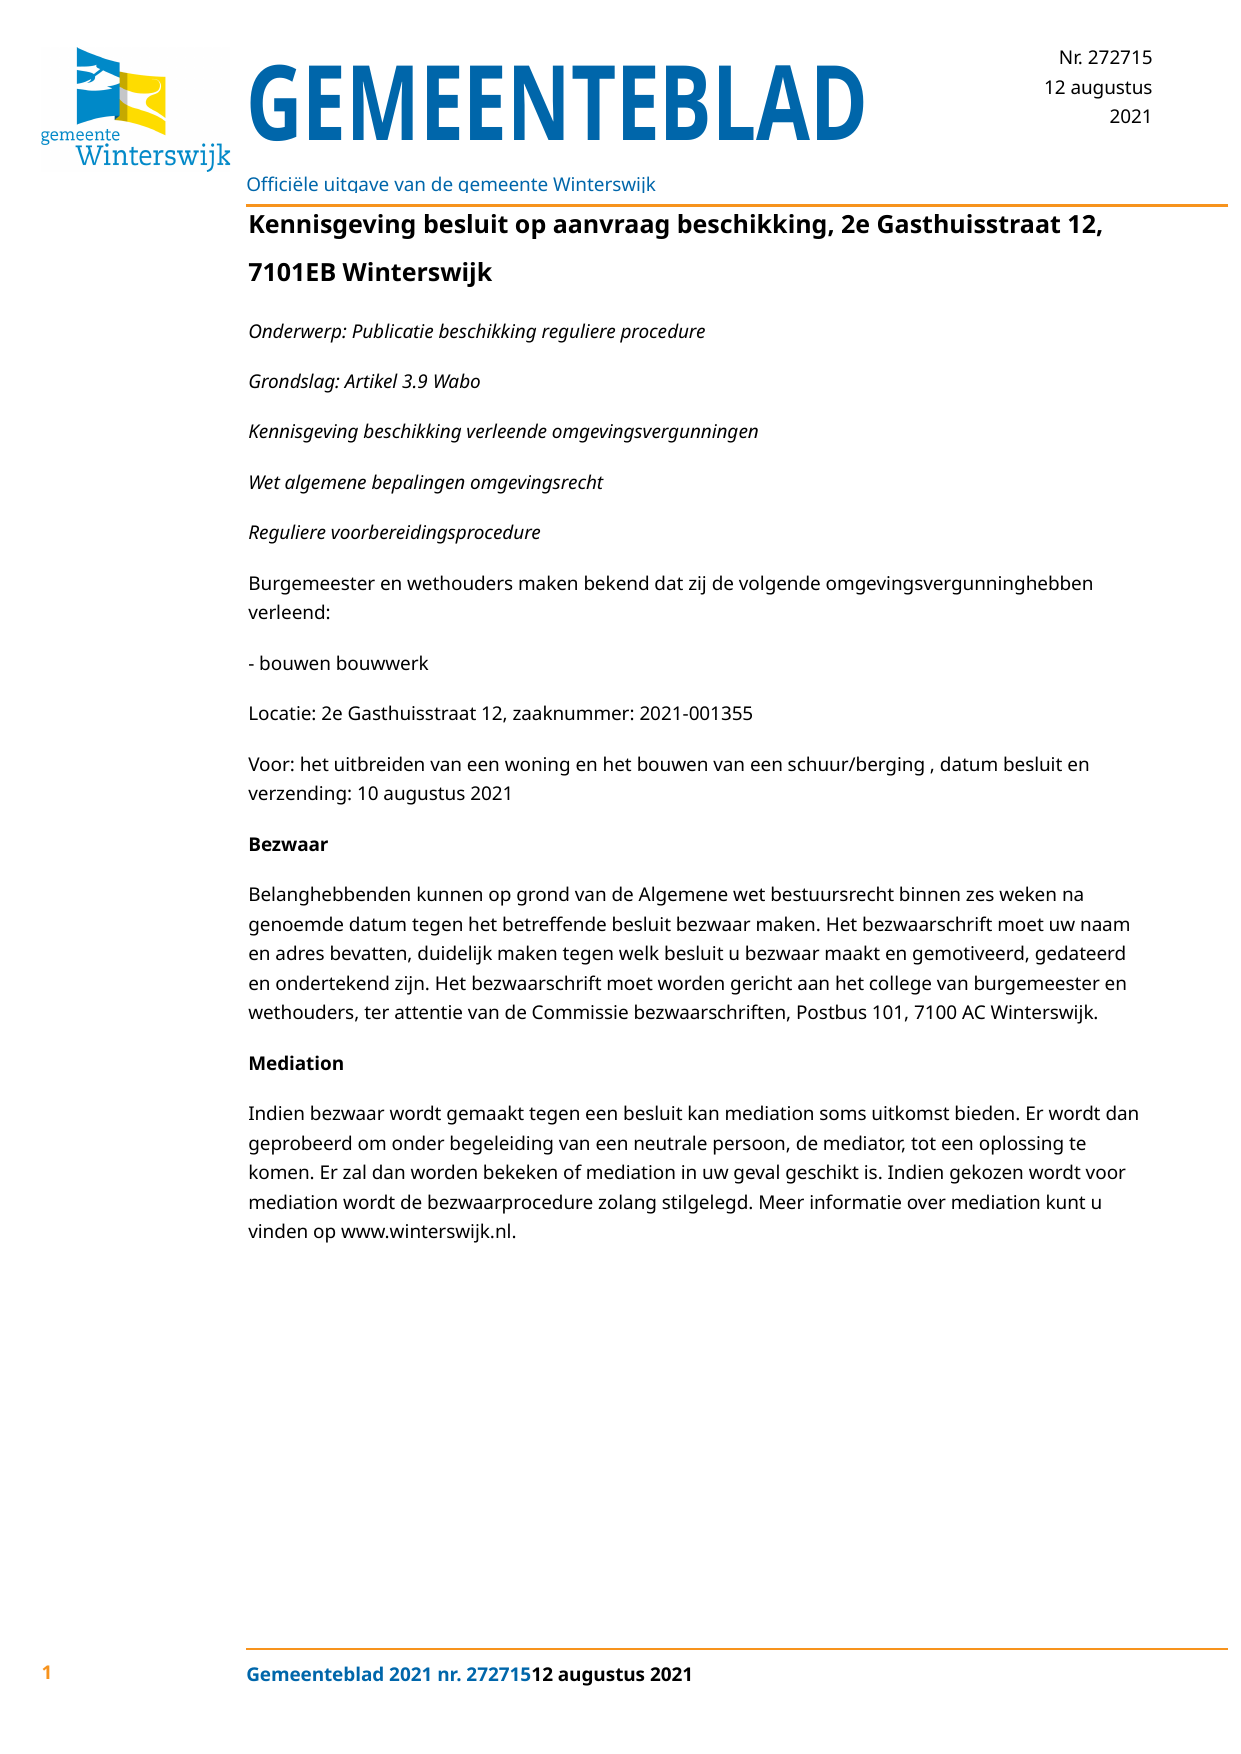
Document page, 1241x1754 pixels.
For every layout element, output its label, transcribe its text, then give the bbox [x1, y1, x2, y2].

text Onderwerp: Publicatie beschikking reguliere procedure [248, 318, 1152, 344]
text Mediation [248, 1050, 1152, 1076]
text Wet algemene bepalingen omgevingsrecht [248, 469, 1152, 495]
text Bezwaar [248, 831, 1152, 857]
text Belanghebbenden kunnen op grond van de Algemene wet bestuursrecht binnen zes weken na genoemde datum tegen het betreffende besluit bezwaar maken. Het bezwaarschrift moet uw naam en adres bevatten, duidelijk maken tegen welk besluit u bezwaar maakt en gemotiveerd, gedateerd en ondertekend zijn. Het bezwaarschrift moet worden gericht aan het college van burgemeester en wethouders, ter attentie van de Commissie bezwaarschriften, Postbus 101, 7100 AC Winterswijk. [248, 881, 1152, 1025]
text Indien bezwaar wordt gemaakt tegen een besluit kan mediation soms uitkomst bieden. Er wordt dan geprobeerd om onder begeleiding van een neutrale persoon, de mediator, tot een oplossing te komen. Er zal dan worden bekeken of mediation in uw geval geschikt is. Indien gekozen wordt voor mediation wordt de bezwaarprocedure zolang stilgelegd. Meer informatie over mediation kunt u vinden op www.winterswijk.nl. [248, 1100, 1152, 1244]
picture [41, 47, 231, 172]
text Locatie: 2e Gasthuisstraat 12, zaaknummer: 2021-001355 [248, 700, 1152, 726]
text Voor: het uitbreiden van een woning en het bouwen van een schuur/berging , datum besluit en verzending: 10 augustus 2021 [248, 751, 1152, 806]
text Reguliere voorbereidingsprocedure [248, 519, 1152, 545]
text Grondslag: Artikel 3.9 Wabo [248, 368, 1152, 394]
picture [225, 153, 231, 162]
text Burgemeester en wethouders maken bekend dat zij de volgende omgevingsvergunninghebben verleend: [248, 570, 1152, 625]
text - bouwen bouwwerk [248, 650, 1152, 676]
text Kennisgeving beschikking verleende omgevingsvergunningen [248, 419, 1152, 444]
text Kennisgeving besluit op aanvraag beschikking, 2e Gasthuisstraat 12, 7101EB Winterswijk [248, 207, 1152, 288]
